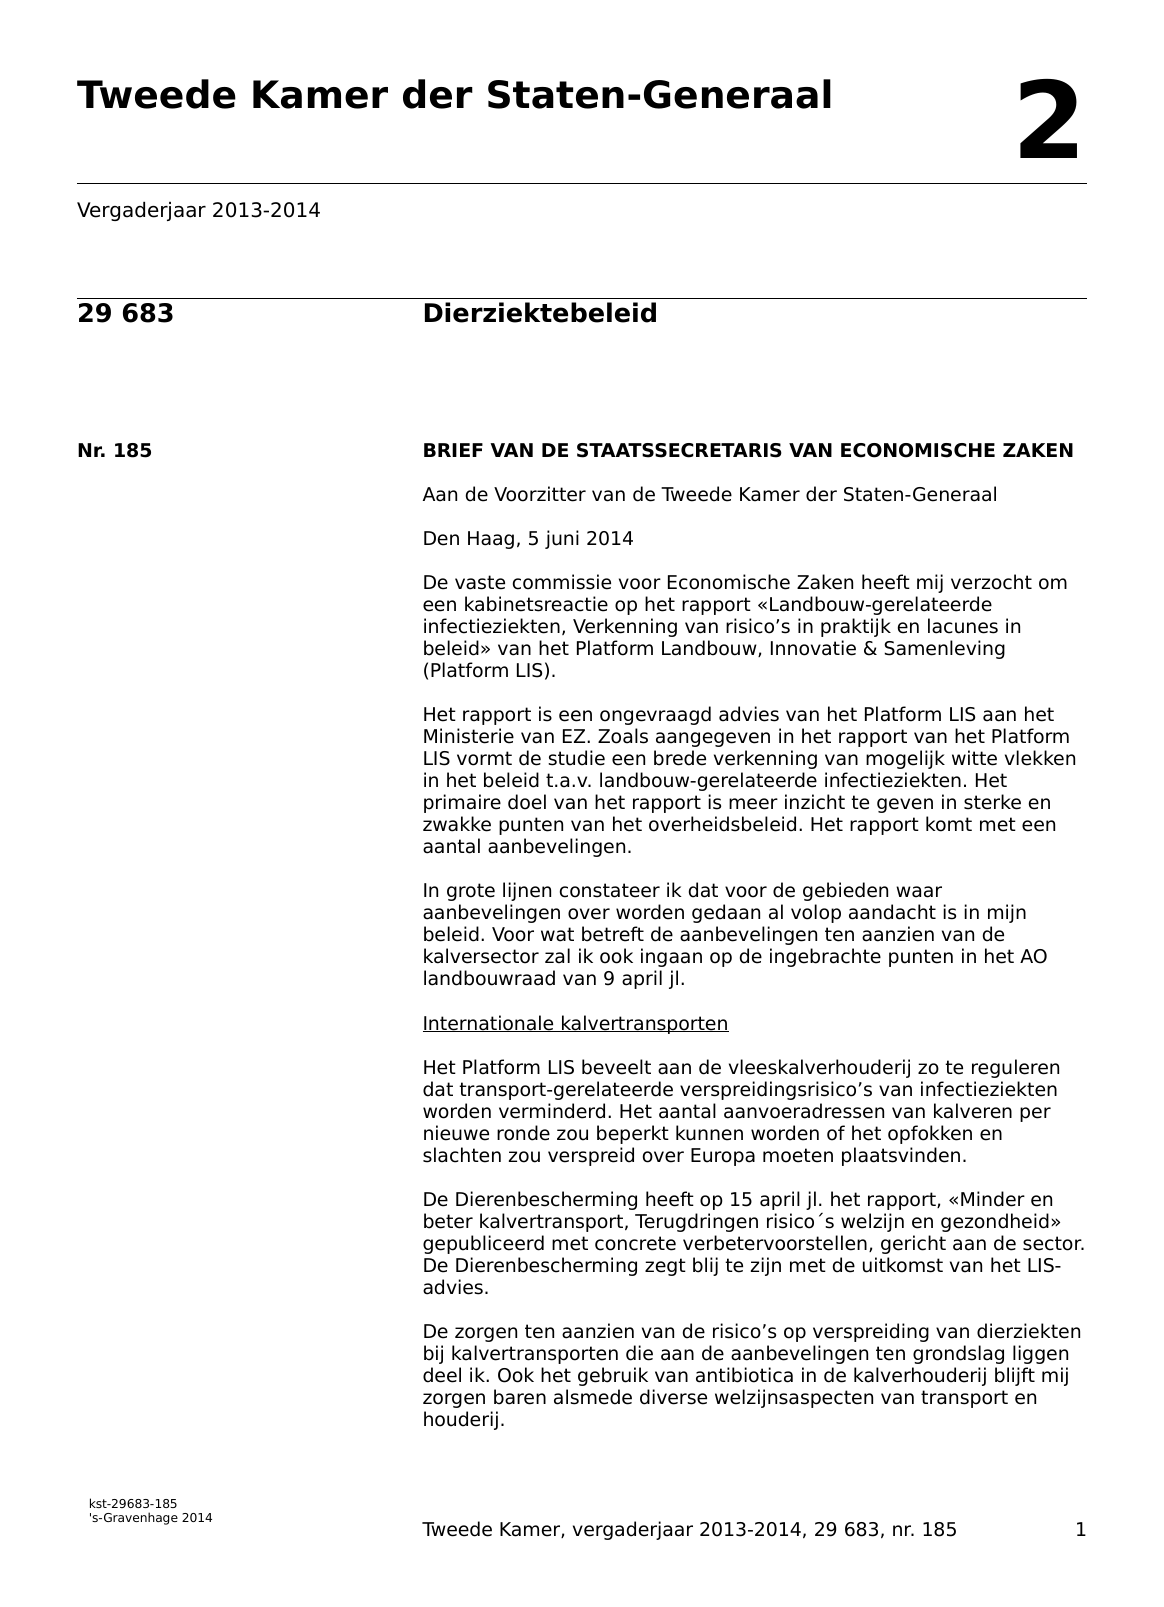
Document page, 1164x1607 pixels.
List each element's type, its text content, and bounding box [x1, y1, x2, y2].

table_cell Vergaderjaar 2013-2014 [77, 184, 1087, 298]
text In grote lijnen constateer ik dat voor de gebieden waar aanbevelingen over worden gedaan al volop aandacht is in mijn beleid. Voor wat betreft de aanbevelingen ten aanzien van de kalversector zal ik ook ingaan op de ingebrachte punten in het AO landbouwraad van 9 april jl. [422, 880, 1087, 990]
subtitle Nr. 185 BRIEF VAN DE STAATSSECRETARIS VAN ECONOMISCHE ZAKEN [77, 440, 1087, 462]
text Het Platform LIS beveelt aan de vleeskalverhouderij zo te reguleren dat transport-gerelateerde verspreidingsrisico’s van infectieziekten worden verminderd. Het aantal aanvoeradressen van kalveren per nieuwe ronde zou beperkt kunnen worden of het opfokken en slachten zou verspreid over Europa moeten plaatsvinden. [422, 1057, 1087, 1166]
table_header Tweede Kamer der Staten-Generaal [77, 59, 886, 183]
text De vaste commissie voor Economische Zaken heeft mij verzocht om een kabinetsreactie op het rapport «Landbouw-gerelateerde infectieziekten, Verkenning van risico’s in praktijk en lacunes in beleid» van het Platform Landbouw, Innovatie & Samenleving (Platform LIS). [422, 572, 1087, 682]
text De zorgen ten aanzien van de risico’s op verspreiding van dierziekten bij kalvertransporten die aan de aanbevelingen ten grondslag liggen deel ik. Ook het gebruik van antibiotica in de kalverhouderij blijft mij zorgen baren alsmede diverse welzijnsaspecten van transport en houderij. [422, 1321, 1087, 1431]
text Den Haag, 5 juni 2014 [422, 528, 1087, 550]
text Aan de Voorzitter van de Tweede Kamer der Staten-Generaal [422, 484, 1087, 506]
text kst-29683-185 [88, 1497, 323, 1511]
table_header 2 [886, 59, 1087, 183]
subtitle Internationale kalvertransporten [422, 1012, 1087, 1034]
text Het rapport is een ongevraagd advies van het Platform LIS aan het Ministerie van EZ. Zoals aangegeven in het rapport van het Platform LIS vormt de studie een brede verkenning van mogelijk witte vlekken in het beleid t.a.v. landbouw-gerelateerde infectieziekten. Het primaire doel van het rapport is meer inzicht te geven in sterke en zwakke punten van het overheidsbeleid. Het rapport komt met een aantal aanbevelingen. [422, 704, 1087, 858]
text De Dierenbescherming heeft op 15 april jl. het rapport, «Minder en beter kalvertransport, Terugdringen risico´s welzijn en gezondheid» gepubliceerd met concrete verbetervoorstellen, gericht aan de sector. De Dierenbescherming zegt blij te zijn met de uitkomst van het LIS-advies. [422, 1189, 1087, 1298]
subtitle 29 683 Dierziektebeleid [77, 299, 1087, 329]
text 's-Gravenhage 2014 [88, 1511, 323, 1525]
